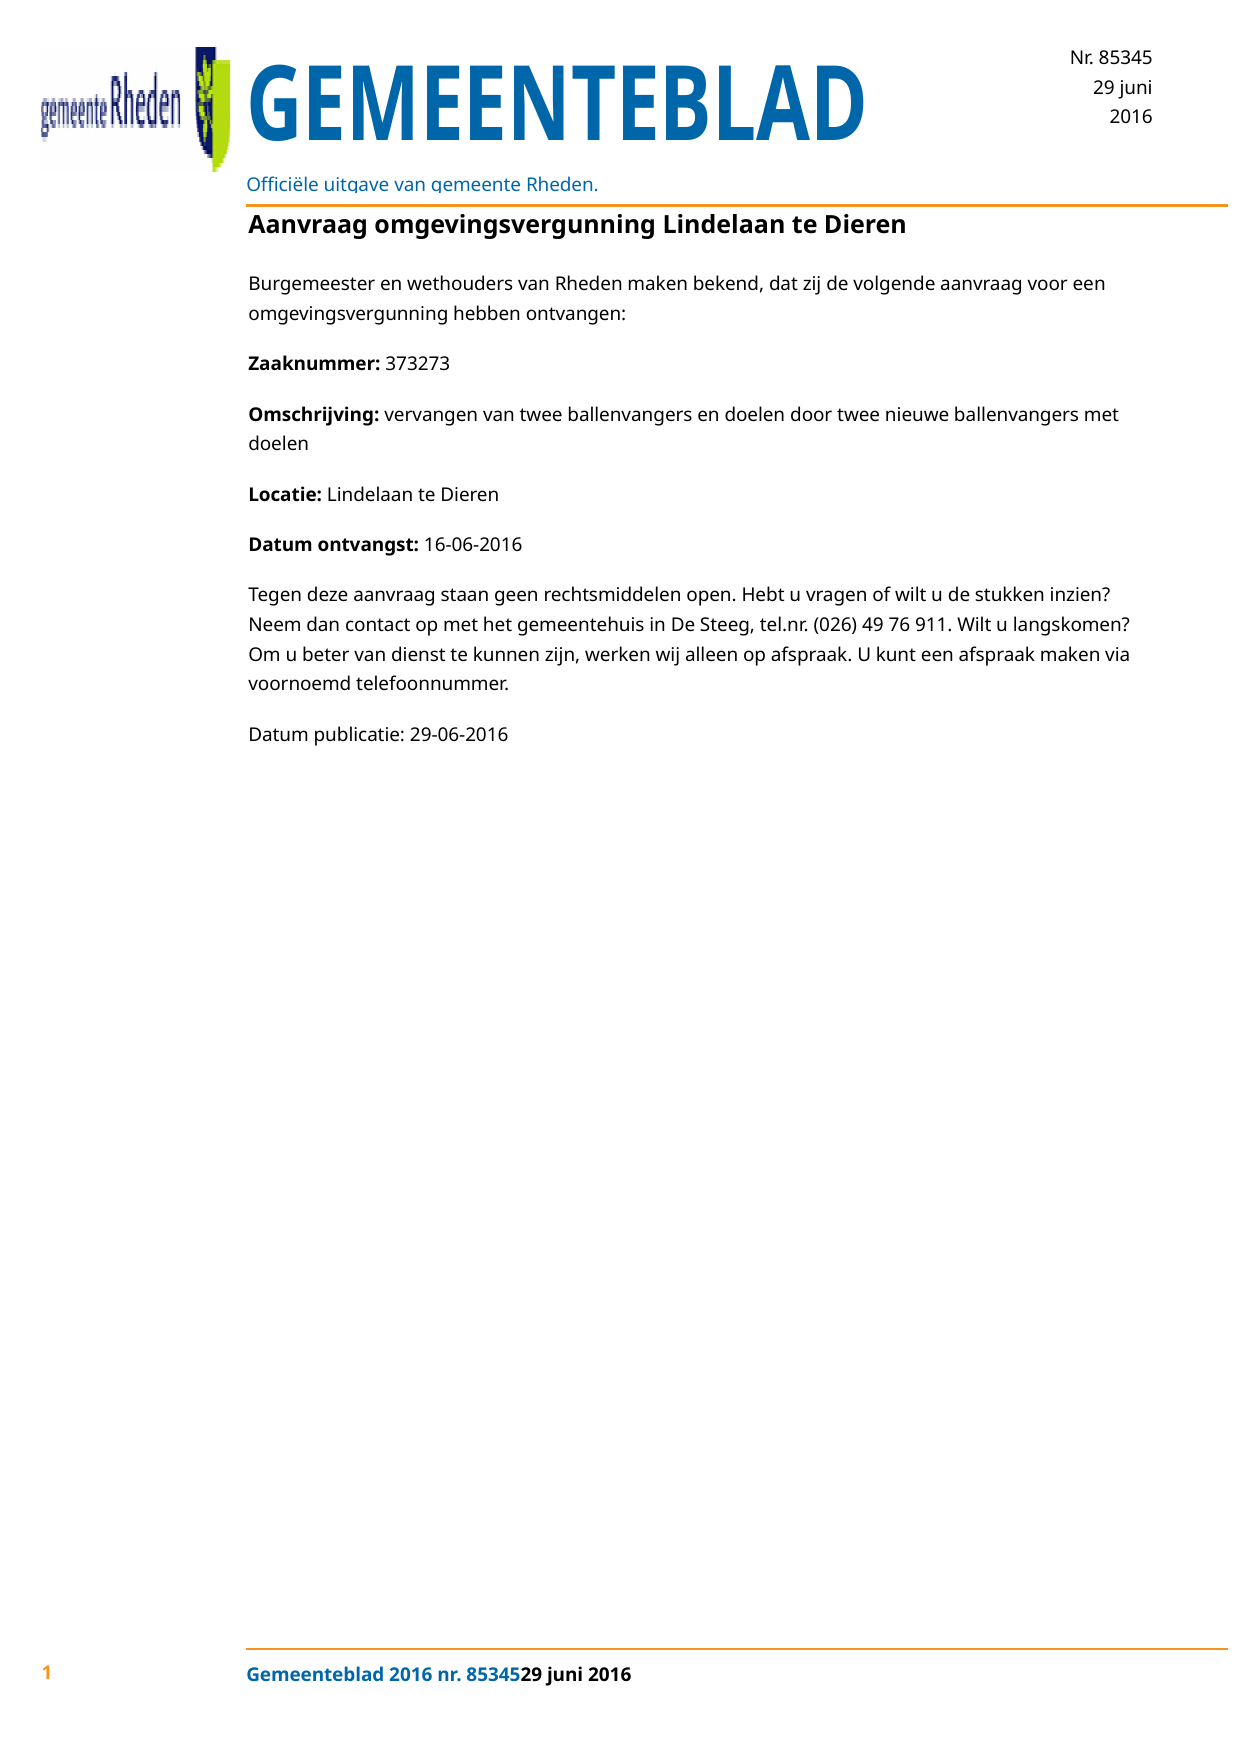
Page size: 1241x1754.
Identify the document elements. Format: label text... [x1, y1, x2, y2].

text Zaaknummer: 373273 [248, 350, 1152, 376]
picture [41, 47, 231, 172]
text Datum ontvangst: 16-06-2016 [248, 531, 1152, 557]
text Omschrijving: vervangen van twee ballenvangers en doelen door twee nieuwe ballenvangers met doelen [248, 401, 1152, 456]
text Locatie: Lindelaan te Dieren [248, 481, 1152, 506]
text Burgemeester en wethouders van Rheden maken bekend, dat zij de volgende aanvraag voor een omgevingsvergunning hebben ontvangen: [248, 270, 1152, 326]
text Datum publicatie: 29-06-2016 [248, 721, 1152, 746]
text Aanvraag omgevingsvergunning Lindelaan te Dieren [248, 207, 1152, 241]
text Tegen deze aanvraag staan geen rechtsmiddelen open. Hebt u vragen of wilt u de stukken inzien? Neem dan contact op met het gemeentehuis in De Steeg, tel.nr. (026) 49 76 911. Wilt u langskomen? Om u beter van dienst te kunnen zijn, werken wij alleen op afspraak. U kunt een afspraak maken via voornoemd telefoonnummer. [248, 582, 1152, 696]
